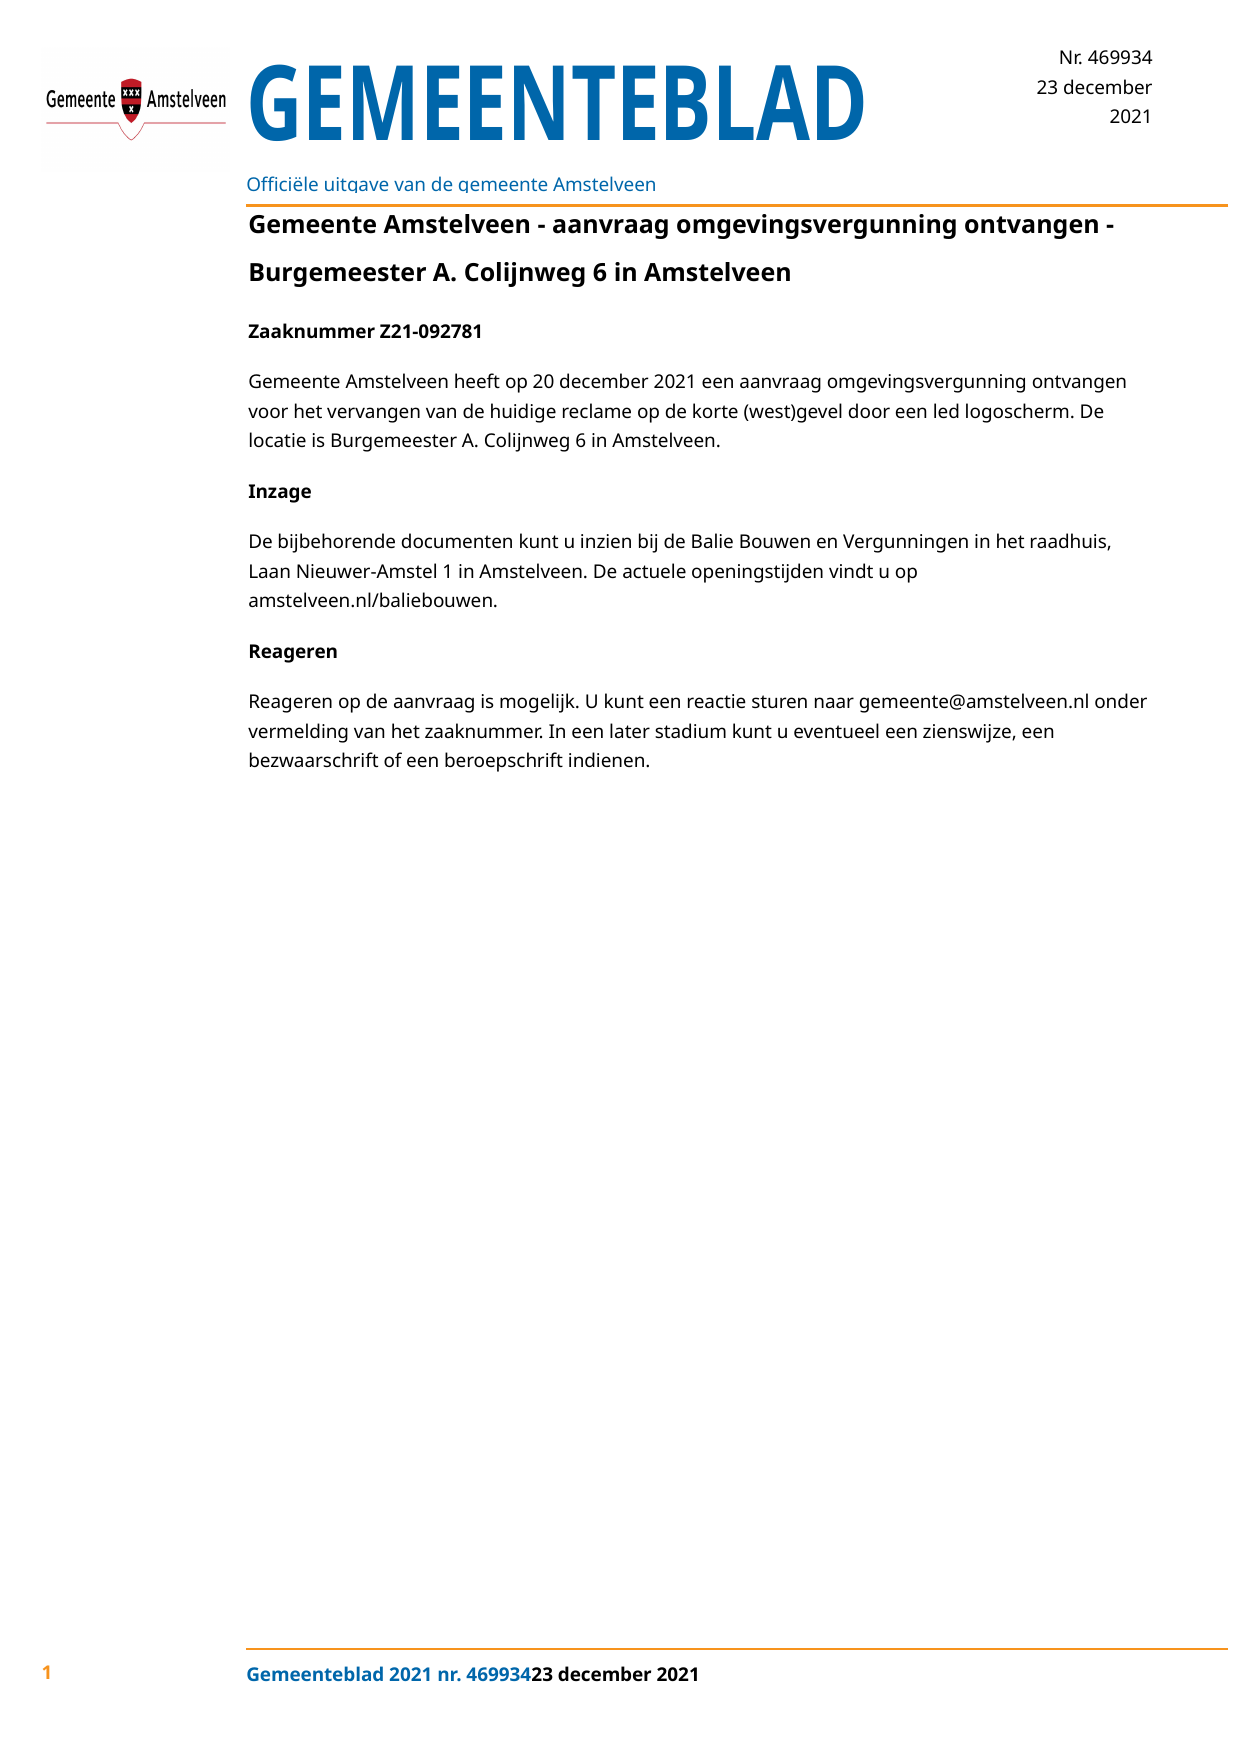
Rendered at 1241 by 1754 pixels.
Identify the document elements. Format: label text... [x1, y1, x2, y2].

picture [41, 47, 231, 172]
text Zaaknummer Z21-092781 [248, 318, 1152, 344]
text Inzage [248, 478, 1152, 504]
text Gemeente Amstelveen heeft op 20 december 2021 een aanvraag omgevingsvergunning ontvangen voor het vervangen van de huidige reclame op de korte (west)gevel door een led logoscherm. De locatie is Burgemeester A. Colijnweg 6 in Amstelveen. [248, 368, 1152, 453]
text Reageren op de aanvraag is mogelijk. U kunt een reactie sturen naar gemeente@amstelveen.nl onder vermelding van het zaaknummer. In een later stadium kunt u eventueel een zienswijze, een bezwaarschrift of een beroepschrift indienen. [248, 688, 1152, 773]
text Reageren [248, 638, 1152, 664]
text Gemeente Amstelveen - aanvraag omgevingsvergunning ontvangen - Burgemeester A. Colijnweg 6 in Amstelveen [248, 207, 1152, 288]
text De bijbehorende documenten kunt u inzien bij de Balie Bouwen en Vergunningen in het raadhuis, Laan Nieuwer-Amstel 1 in Amstelveen. De actuele openingstijden vindt u op amstelveen.nl/baliebouwen. [248, 528, 1152, 613]
